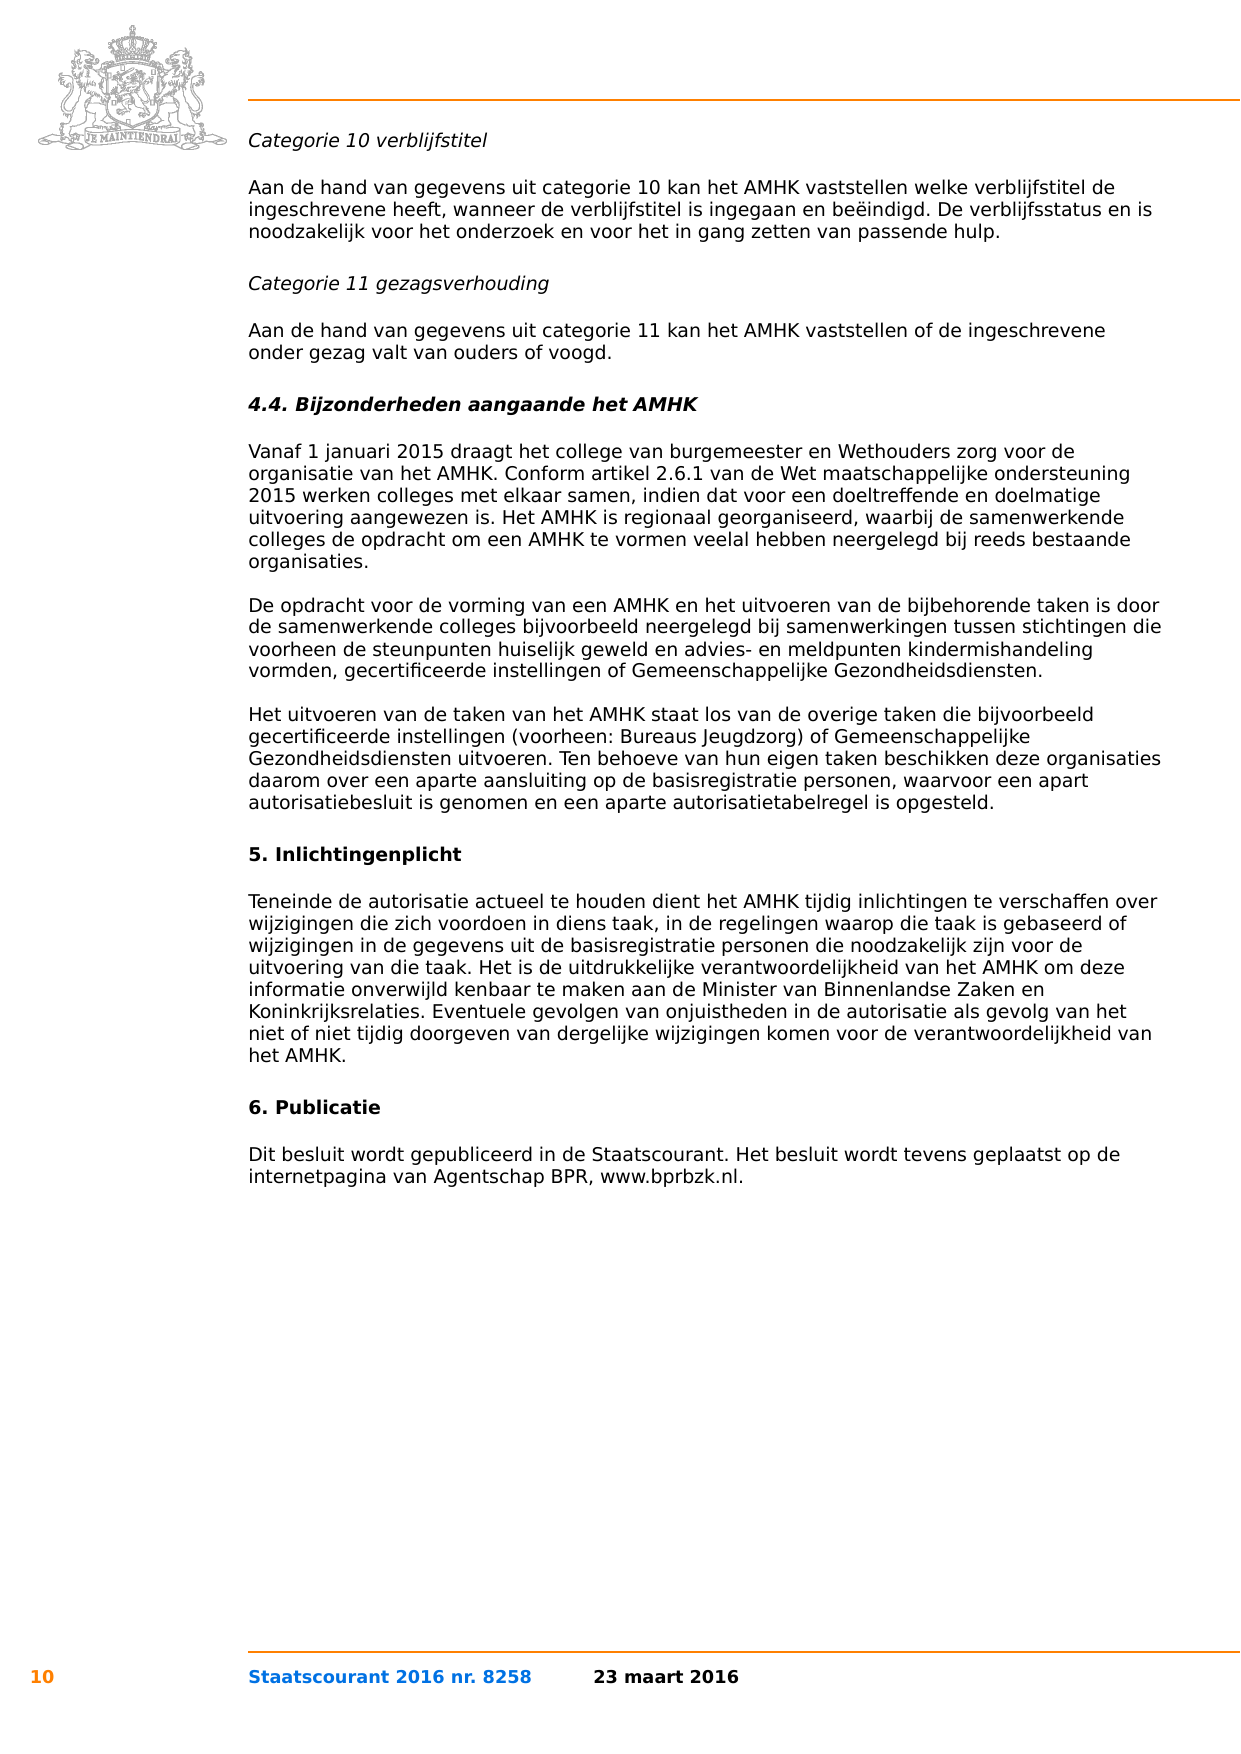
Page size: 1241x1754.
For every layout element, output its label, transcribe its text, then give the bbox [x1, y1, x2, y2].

text Vanaf 1 januari 2015 draagt het college van burgemeester en Wethouders zorg voor de organisatie van het AMHK. Conform artikel 2.6.1 van de Wet maatschappelijke ondersteuning 2015 werken colleges met elkaar samen, indien dat voor een doeltreffende en doelmatige uitvoering aangewezen is. Het AMHK is regionaal georganiseerd, waarbij de samenwerkende colleges de opdracht om een AMHK te vormen veelal hebben neergelegd bij reeds bestaande organisaties. [248, 441, 1163, 573]
subtitle Categorie 11 gezagsverhouding [248, 273, 1163, 295]
text De opdracht voor de vorming van een AMHK en het uitvoeren van de bijbehorende taken is door de samenwerkende colleges bijvoorbeeld neergelegd bij samenwerkingen tussen stichtingen die voorheen de steunpunten huiselijk geweld en advies- en meldpunten kindermishandeling vormden, gecertificeerde instellingen of Gemeenschappelijke Gezondheidsdiensten. [248, 594, 1163, 682]
subtitle 5. Inlichtingenplicht [248, 844, 1163, 866]
text Het uitvoeren van de taken van het AMHK staat los van de overige taken die bijvoorbeeld gecertificeerde instellingen (voorheen: Bureaus Jeugdzorg) of Gemeenschappelijke Gezondheidsdiensten uitvoeren. Ten behoeve van hun eigen taken beschikken deze organisaties daarom over een aparte aansluiting op de basisregistratie personen, waarvoor een apart autorisatiebesluit is genomen en een aparte autorisatietabelregel is opgesteld. [248, 704, 1163, 814]
subtitle Categorie 10 verblijfstitel [248, 130, 1163, 152]
picture [38, 25, 227, 150]
subtitle 6. Publicatie [248, 1097, 1163, 1119]
text Dit besluit wordt gepubliceerd in de Staatscourant. Het besluit wordt tevens geplaatst op de internetpagina van Agentschap BPR, www.bprbzk.nl. [248, 1144, 1163, 1188]
text Teneinde de autorisatie actueel te houden dient het AMHK tijdig inlichtingen te verschaffen over wijzigingen die zich voordoen in diens taak, in de regelingen waarop die taak is gebaseerd of wijzigingen in de gegevens uit de basisregistratie personen die noodzakelijk zijn voor de uitvoering van die taak. Het is de uitdrukkelijke verantwoordelijkheid van het AMHK om deze informatie onverwijld kenbaar te maken aan de Minister van Binnenlandse Zaken en Koninkrijksrelaties. Eventuele gevolgen van onjuistheden in de autorisatie als gevolg van het niet of niet tijdig doorgeven van dergelijke wijzigingen komen voor de verantwoordelijkheid van het AMHK. [248, 891, 1163, 1067]
text Aan de hand van gegevens uit categorie 11 kan het AMHK vaststellen of de ingeschrevene onder gezag valt van ouders of voogd. [248, 320, 1163, 364]
text Aan de hand van gegevens uit categorie 10 kan het AMHK vaststellen welke verblijfstitel de ingeschrevene heeft, wanneer de verblijfstitel is ingegaan en beëindigd. De verblijfsstatus en is noodzakelijk voor het onderzoek en voor het in gang zetten van passende hulp. [248, 177, 1163, 243]
subtitle 4.4. Bijzonderheden aangaande het AMHK [248, 394, 1163, 416]
